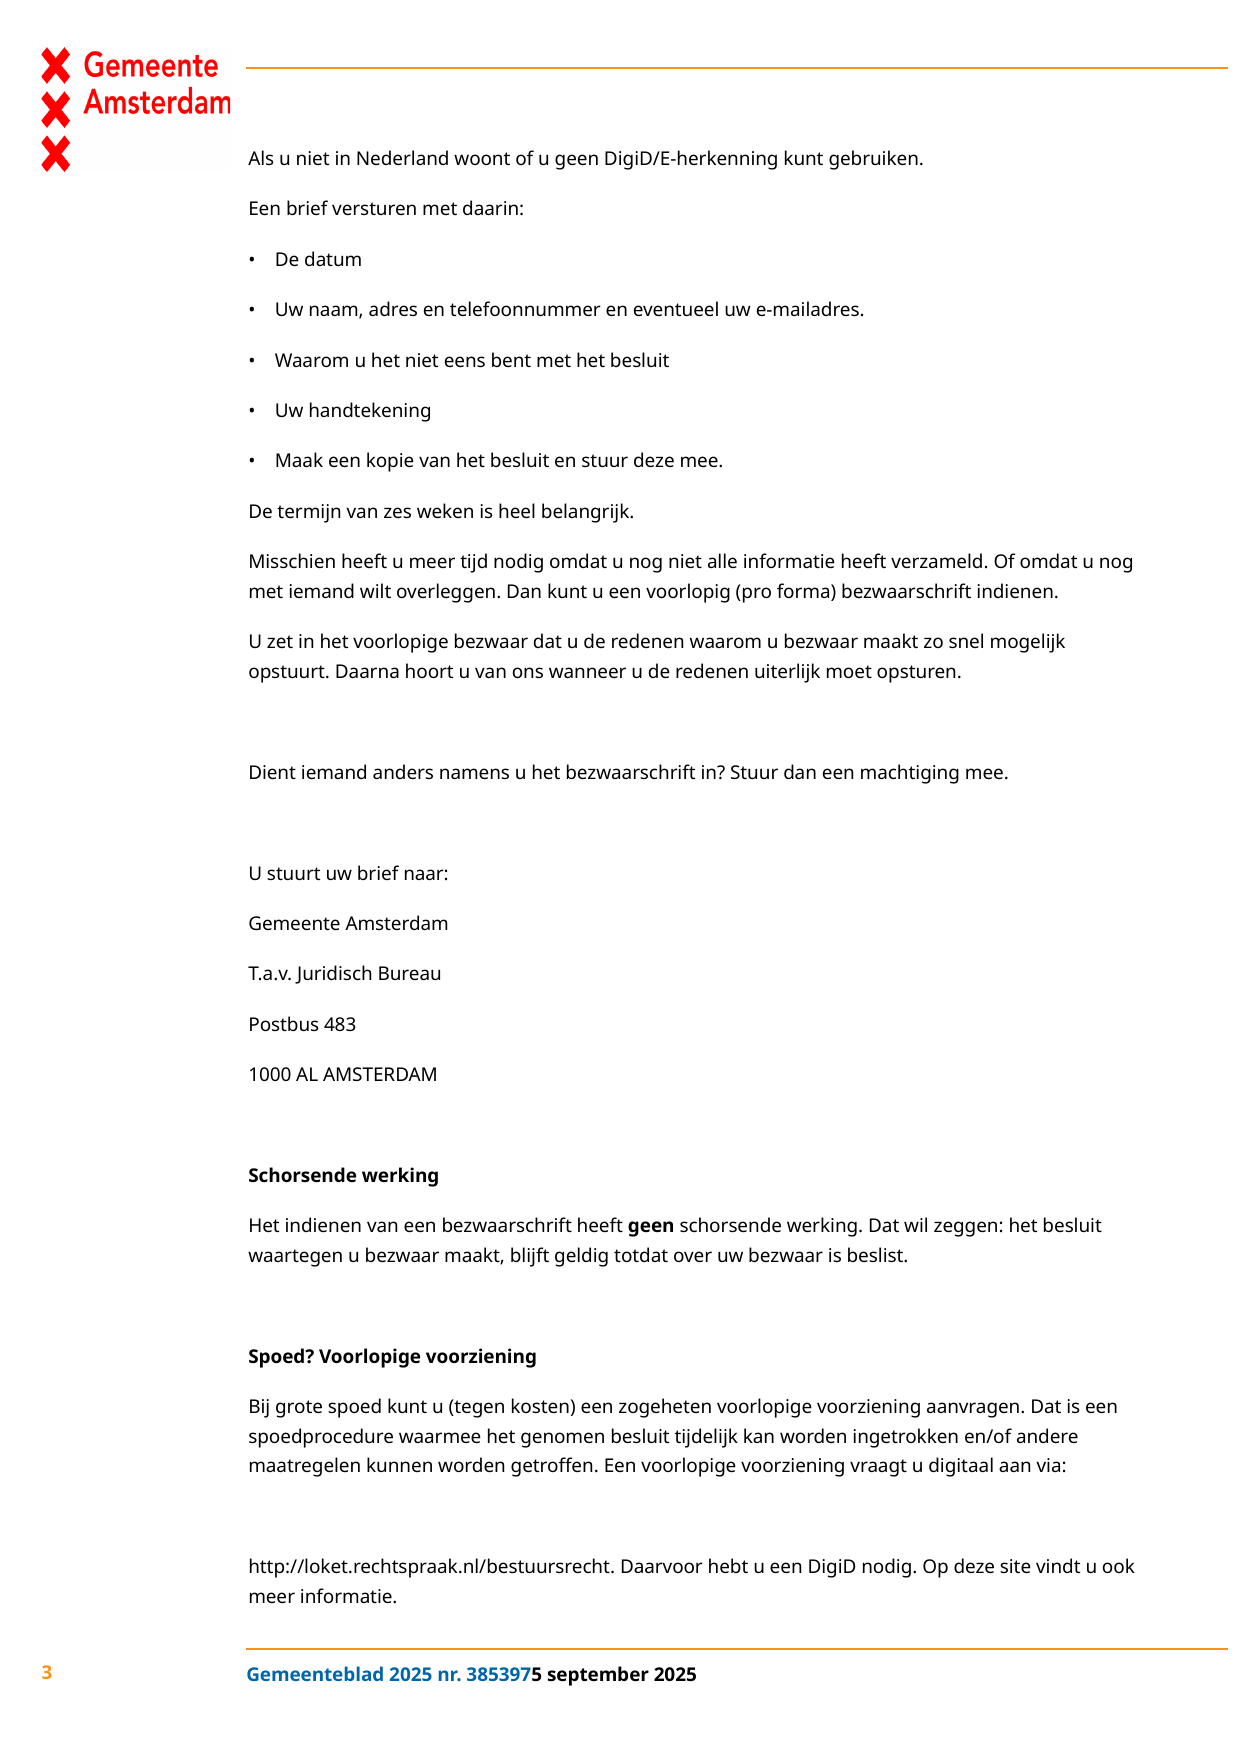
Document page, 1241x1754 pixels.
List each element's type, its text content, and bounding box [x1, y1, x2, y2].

text http://loket.rechtspraak.nl/bestuursrecht. Daarvoor hebt u een DigiD nodig. Op deze site vindt u ook meer informatie. [248, 1553, 1152, 1609]
text Schorsende werking [248, 1162, 1152, 1188]
text • De datum [248, 246, 1152, 272]
text T.a.v. Juridisch Bureau [248, 961, 1152, 986]
text • Maak een kopie van het besluit en stuur deze mee. [248, 448, 1152, 473]
text Spoed? Voorlopige voorziening [248, 1343, 1152, 1369]
text Als u niet in Nederland woont of u geen DigiD/E-herkenning kunt gebruiken. [248, 145, 1152, 171]
text Bij grote spoed kunt u (tegen kosten) een zogeheten voorlopige voorziening aanvragen. Dat is een spoedprocedure waarmee het genomen besluit tijdelijk kan worden ingetrokken en/of andere maatregelen kunnen worden getroffen. Een voorlopige voorziening vraagt u digitaal aan via: [248, 1393, 1152, 1478]
text Postbus 483 [248, 1011, 1152, 1037]
text Het indienen van een bezwaarschrift heeft geen schorsende werking. Dat wil zeggen: het besluit waartegen u bezwaar maakt, blijft geldig totdat over uw bezwaar is beslist. [248, 1213, 1152, 1268]
text U stuurt uw brief naar: [248, 860, 1152, 886]
text Dient iemand anders namens u het bezwaarschrift in? Stuur dan een machtiging mee. [248, 759, 1152, 785]
text • Uw handtekening [248, 397, 1152, 423]
text Een brief versturen met daarin: [248, 196, 1152, 221]
text U zet in het voorlopige bezwaar dat u de redenen waarom u bezwaar maakt zo snel mogelijk opstuurt. Daarna hoort u van ons wanneer u de redenen uiterlijk moet opsturen. [248, 628, 1152, 684]
text De termijn van zes weken is heel belangrijk. [248, 498, 1152, 524]
text Misschien heeft u meer tijd nodig omdat u nog niet alle informatie heeft verzameld. Of omdat u nog met iemand wilt overleggen. Dan kunt u een voorlopig (pro forma) bezwaarschrift indienen. [248, 548, 1152, 604]
text Gemeente Amsterdam [248, 910, 1152, 936]
text • Uw naam, adres en telefoonnummer en eventueel uw e-mailadres. [248, 296, 1152, 322]
text • Waarom u het niet eens bent met het besluit [248, 347, 1152, 373]
picture [41, 47, 231, 172]
text 1000 AL AMSTERDAM [248, 1061, 1152, 1087]
